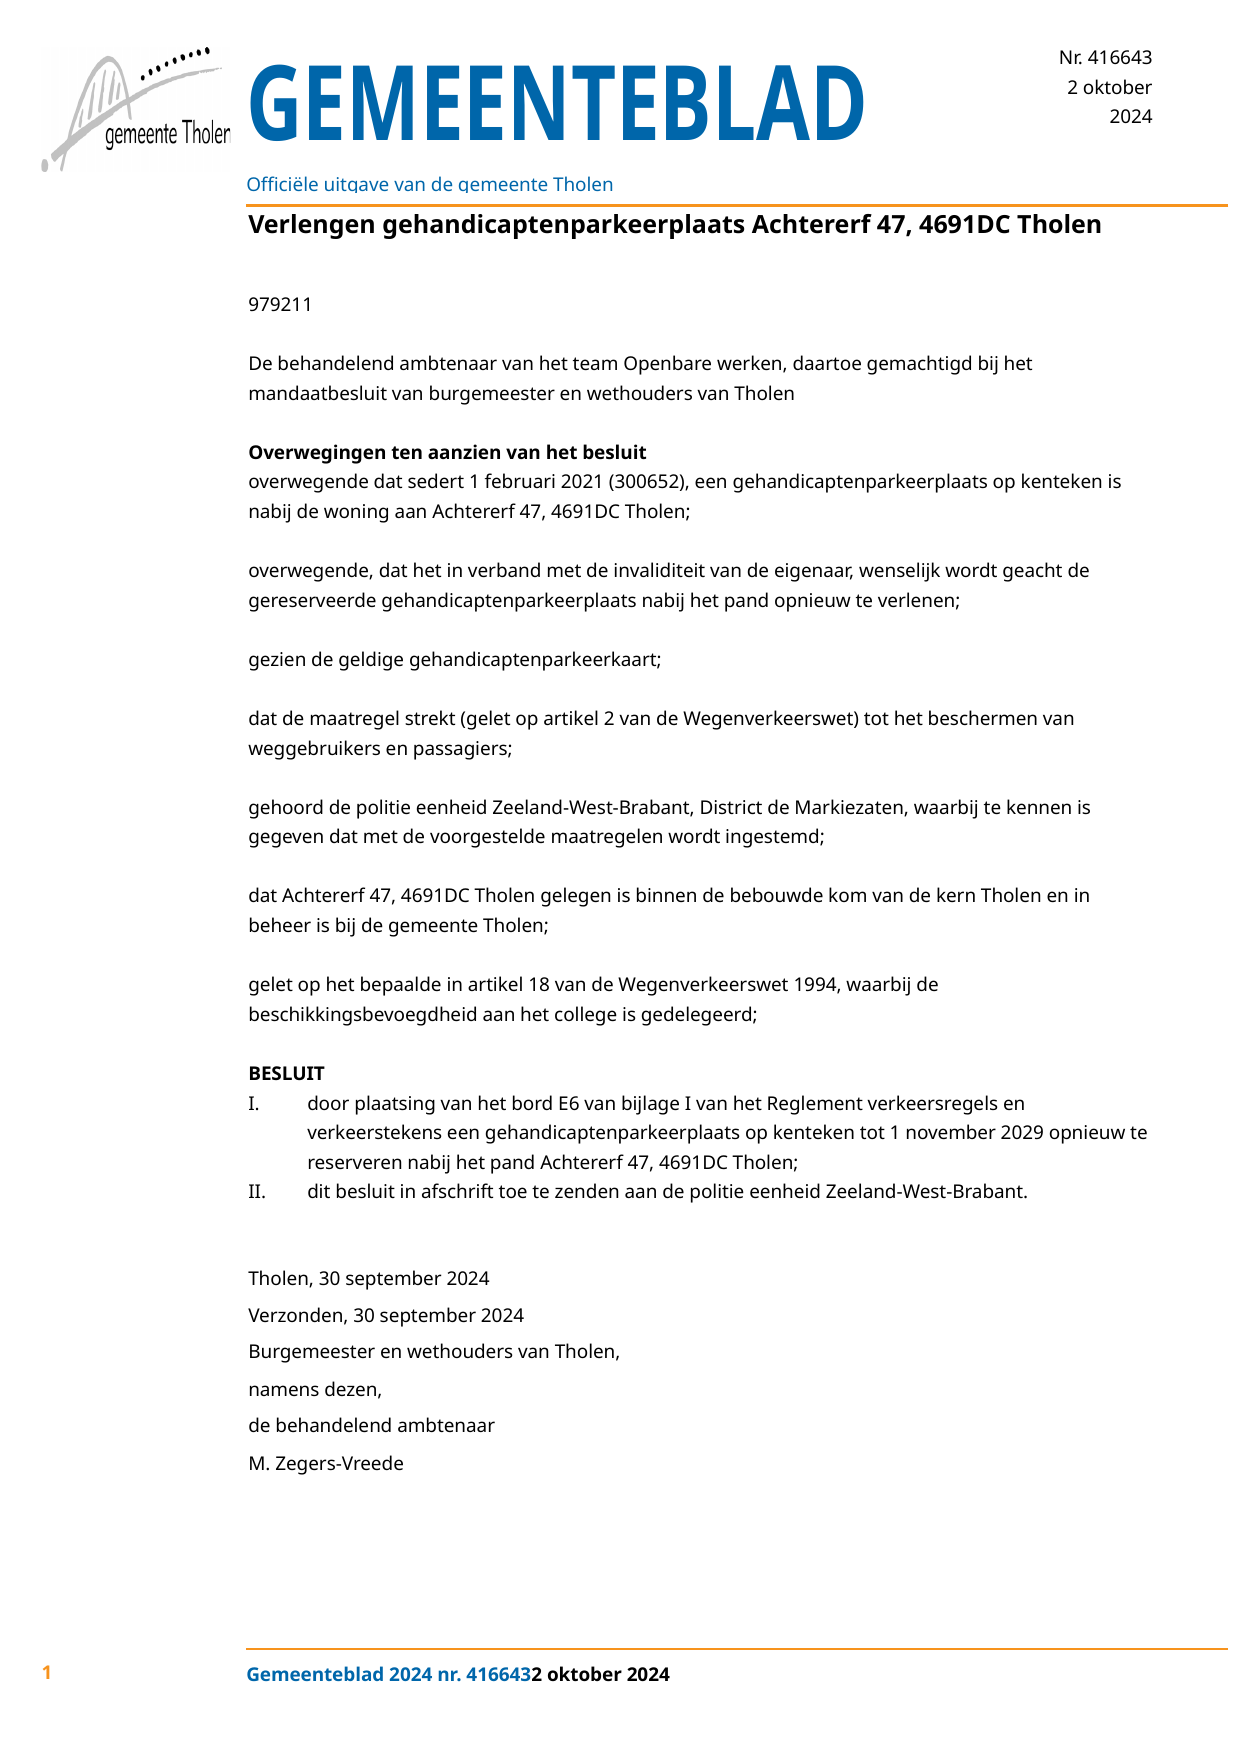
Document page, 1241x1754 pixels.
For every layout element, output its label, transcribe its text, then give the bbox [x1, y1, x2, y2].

picture [41, 47, 231, 172]
text overwegende dat sedert 1 februari 2021 (300652), een gehandicaptenparkeerplaats op kenteken is nabij de woning aan Achtererf 47, 4691DC Tholen; [248, 468, 1152, 524]
text BESLUIT [248, 1060, 1152, 1086]
text namens dezen, [248, 1381, 1152, 1400]
text gehoord de politie eenheid Zeeland-West-Brabant, District de Markiezaten, waarbij te kennen is gegeven dat met de voorgestelde maatregelen wordt ingestemd; [248, 794, 1152, 849]
text overwegende, dat het in verband met de invaliditeit van de eigenaar, wenselijk wordt geacht de gereserveerde gehandicaptenparkeerplaats nabij het pand opnieuw te verlenen; [248, 557, 1152, 613]
text Verlengen gehandicaptenparkeerplaats Achtererf 47, 4691DC Tholen [248, 207, 1152, 241]
text Overwegingen ten aanzien van het besluit [248, 439, 1152, 465]
text Burgemeester en wethouders van Tholen, [248, 1343, 1152, 1363]
text Verzonden, 30 september 2024 [248, 1307, 1152, 1326]
text M. Zegers-Vreede [248, 1454, 1152, 1474]
text Tholen, 30 september 2024 [248, 1269, 1152, 1289]
text gelet op het bepaalde in artikel 18 van de Wegenverkeerswet 1994, waarbij de beschikkingsbevoegdheid aan het college is gedelegeerd; [248, 971, 1152, 1027]
list door plaatsing van het bord E6 van bijlage I van het Reglement verkeersregels en verkeerstekens een gehandicaptenparkeerplaats op kenteken tot 1 november 2029 opnieuw te reserveren nabij het pand Achtererf 47, 4691DC Tholen; [248, 1090, 1152, 1175]
text de behandelend ambtenaar [248, 1417, 1152, 1437]
text gezien de geldige gehandicaptenparkeerkaart; [248, 646, 1152, 672]
list dit besluit in afschrift toe te zenden aan de politie eenheid Zeeland-West-Brabant. [248, 1178, 1152, 1204]
text De behandelend ambtenaar van het team Openbare werken, daartoe gemachtigd bij het mandaatbesluit van burgemeester en wethouders van Tholen [248, 350, 1152, 406]
text dat de maatregel strekt (gelet op artikel 2 van de Wegenverkeerswet) tot het beschermen van weggebruikers en passagiers; [248, 705, 1152, 761]
text 979211 [248, 291, 1152, 317]
text dat Achtererf 47, 4691DC Tholen gelegen is binnen de bebouwde kom van de kern Tholen en in beheer is bij de gemeente Tholen; [248, 883, 1152, 938]
